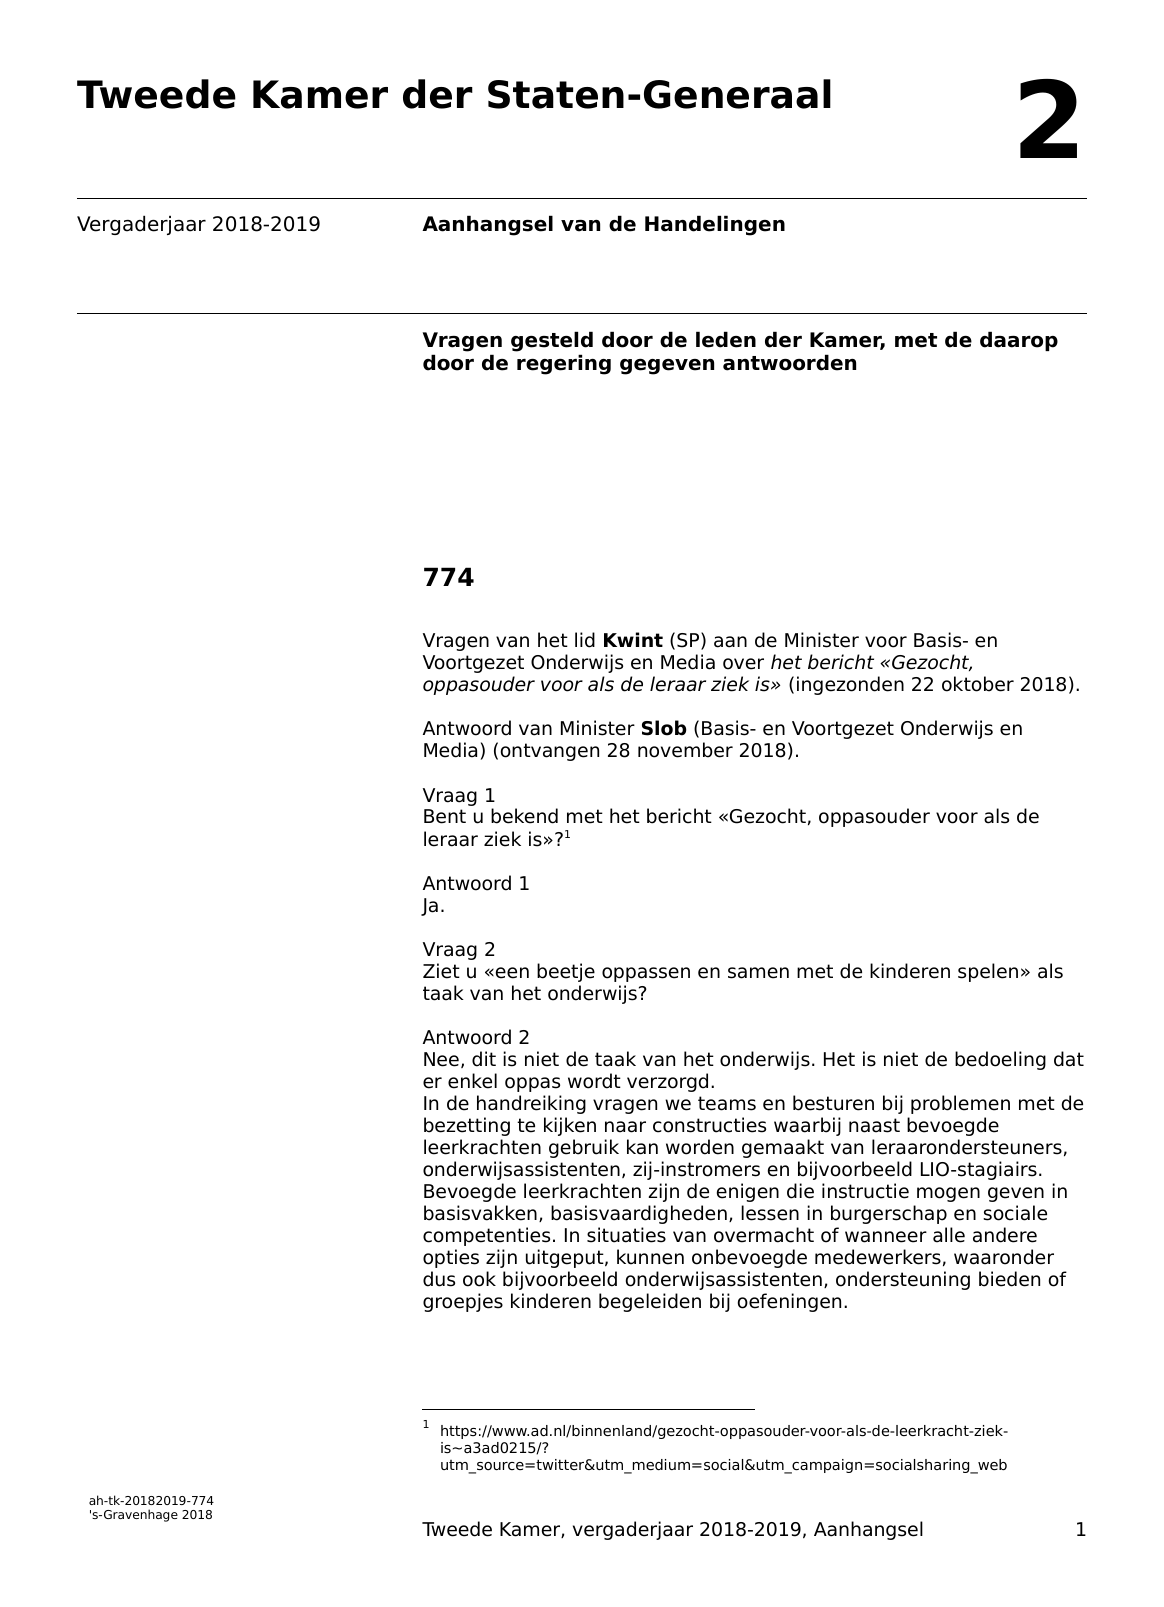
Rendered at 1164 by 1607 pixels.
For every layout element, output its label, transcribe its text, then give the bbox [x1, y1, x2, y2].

text Vragen van het lid Kwint (SP) aan de Minister voor Basis- en Voortgezet Onderwijs en Media over het bericht «Gezocht, oppasouder voor als de leraar ziek is» (ingezonden 22 oktober 2018). [422, 630, 1087, 696]
table_header 2 [886, 59, 1087, 198]
table_cell Vergaderjaar 2018-2019 [77, 199, 422, 313]
text Bent u bekend met het bericht «Gezocht, oppasouder voor als de leraar ziek is»? [422, 806, 1087, 850]
text Antwoord van Minister Slob (Basis- en Voortgezet Onderwijs en Media) (ontvangen 28 november 2018). [422, 718, 1087, 762]
text https://www.ad.nl/binnenland/gezocht-oppasouder-voor-als-de-leerkracht-ziek-is~a3ad0215/?utm_source=twitter&utm_medium=social&utm_campaign=socialsharing_web [422, 1418, 1087, 1474]
table_cell Vragen gesteld door de leden der Kamer, met de daarop door de regering gegeven antwoorden [422, 314, 1087, 375]
text 's-Gravenhage 2018 [88, 1508, 323, 1522]
text Vraag 2 [422, 939, 1087, 961]
text Antwoord 1 [422, 873, 1087, 894]
text Ziet u «een beetje oppassen en samen met de kinderen spelen» als taak van het onderwijs? [422, 961, 1087, 1005]
table_header Tweede Kamer der Staten-Generaal [77, 59, 886, 198]
table_cell Aanhangsel van de Handelingen [422, 199, 1087, 313]
text 774 [422, 563, 1087, 592]
text In de handreiking vragen we teams en besturen bij problemen met de bezetting te kijken naar constructies waarbij naast bevoegde leerkrachten gebruik kan worden gemaakt van leraarondersteuners, onderwijsassistenten, zij-instromers en bijvoorbeeld LIO-stagiairs. Bevoegde leerkrachten zijn de enigen die instructie mogen geven in basisvakken, basisvaardigheden, lessen in burgerschap en sociale competenties. In situaties van overmacht of wanneer alle andere opties zijn uitgeput, kunnen onbevoegde medewerkers, waaronder dus ook bijvoorbeeld onderwijsassistenten, ondersteuning bieden of groepjes kinderen begeleiden bij oefeningen. [422, 1093, 1087, 1313]
table_cell [77, 314, 422, 375]
text Antwoord 2 [422, 1027, 1087, 1049]
text Vraag 1 [422, 784, 1087, 806]
text ah-tk-20182019-774 [88, 1494, 323, 1508]
text Ja. [422, 894, 1087, 917]
text Nee, dit is niet de taak van het onderwijs. Het is niet de bedoeling dat er enkel oppas wordt verzorgd. [422, 1049, 1087, 1093]
